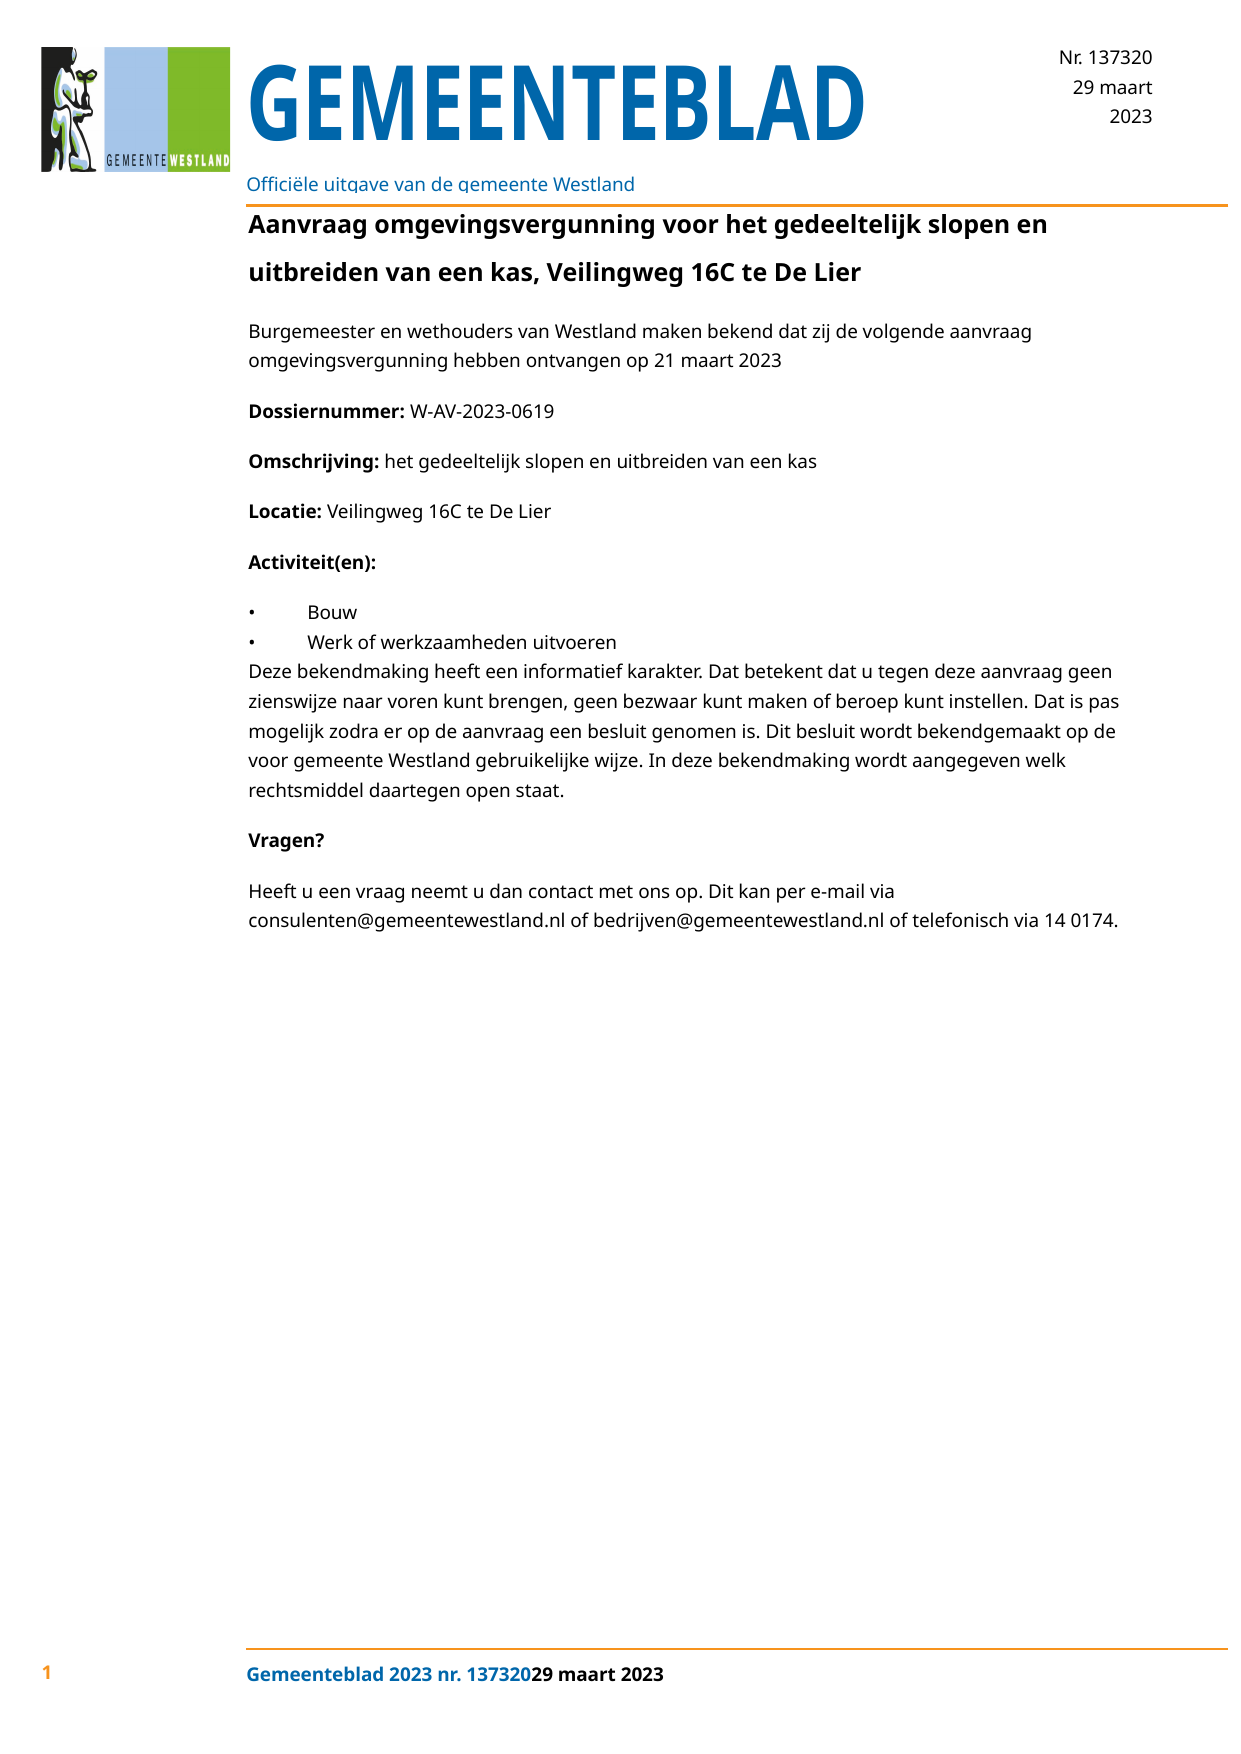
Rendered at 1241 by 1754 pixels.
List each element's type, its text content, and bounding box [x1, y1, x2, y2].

list Bouw [248, 599, 1152, 625]
list Werk of werkzaamheden uitvoeren [248, 629, 1152, 655]
picture [41, 47, 231, 172]
text Omschrijving: het gedeeltelijk slopen en uitbreiden van een kas [248, 448, 1152, 474]
text Deze bekendmaking heeft een informatief karakter. Dat betekent dat u tegen deze aanvraag geen zienswijze naar voren kunt brengen, geen bezwaar kunt maken of beroep kunt instellen. Dat is pas mogelijk zodra er op de aanvraag een besluit genomen is. Dit besluit wordt bekendgemaakt op de voor gemeente Westland gebruikelijke wijze. In deze bekendmaking wordt aangegeven welk rechtsmiddel daartegen open staat. [248, 659, 1152, 803]
text Burgemeester en wethouders van Westland maken bekend dat zij de volgende aanvraag omgevingsvergunning hebben ontvangen op 21 maart 2023 [248, 318, 1152, 373]
text Aanvraag omgevingsvergunning voor het gedeeltelijk slopen en uitbreiden van een kas, Veilingweg 16C te De Lier [248, 207, 1152, 288]
text Locatie: Veilingweg 16C te De Lier [248, 499, 1152, 524]
text Dossiernummer: W-AV-2023-0619 [248, 398, 1152, 424]
text Heeft u een vraag neemt u dan contact met ons op. Dit kan per e-mail via consulenten@gemeentewestland.nl of bedrijven@gemeentewestland.nl of telefonisch via 14 0174. [248, 878, 1152, 933]
text Activiteit(en): [248, 549, 1152, 575]
text Vragen? [248, 827, 1152, 853]
